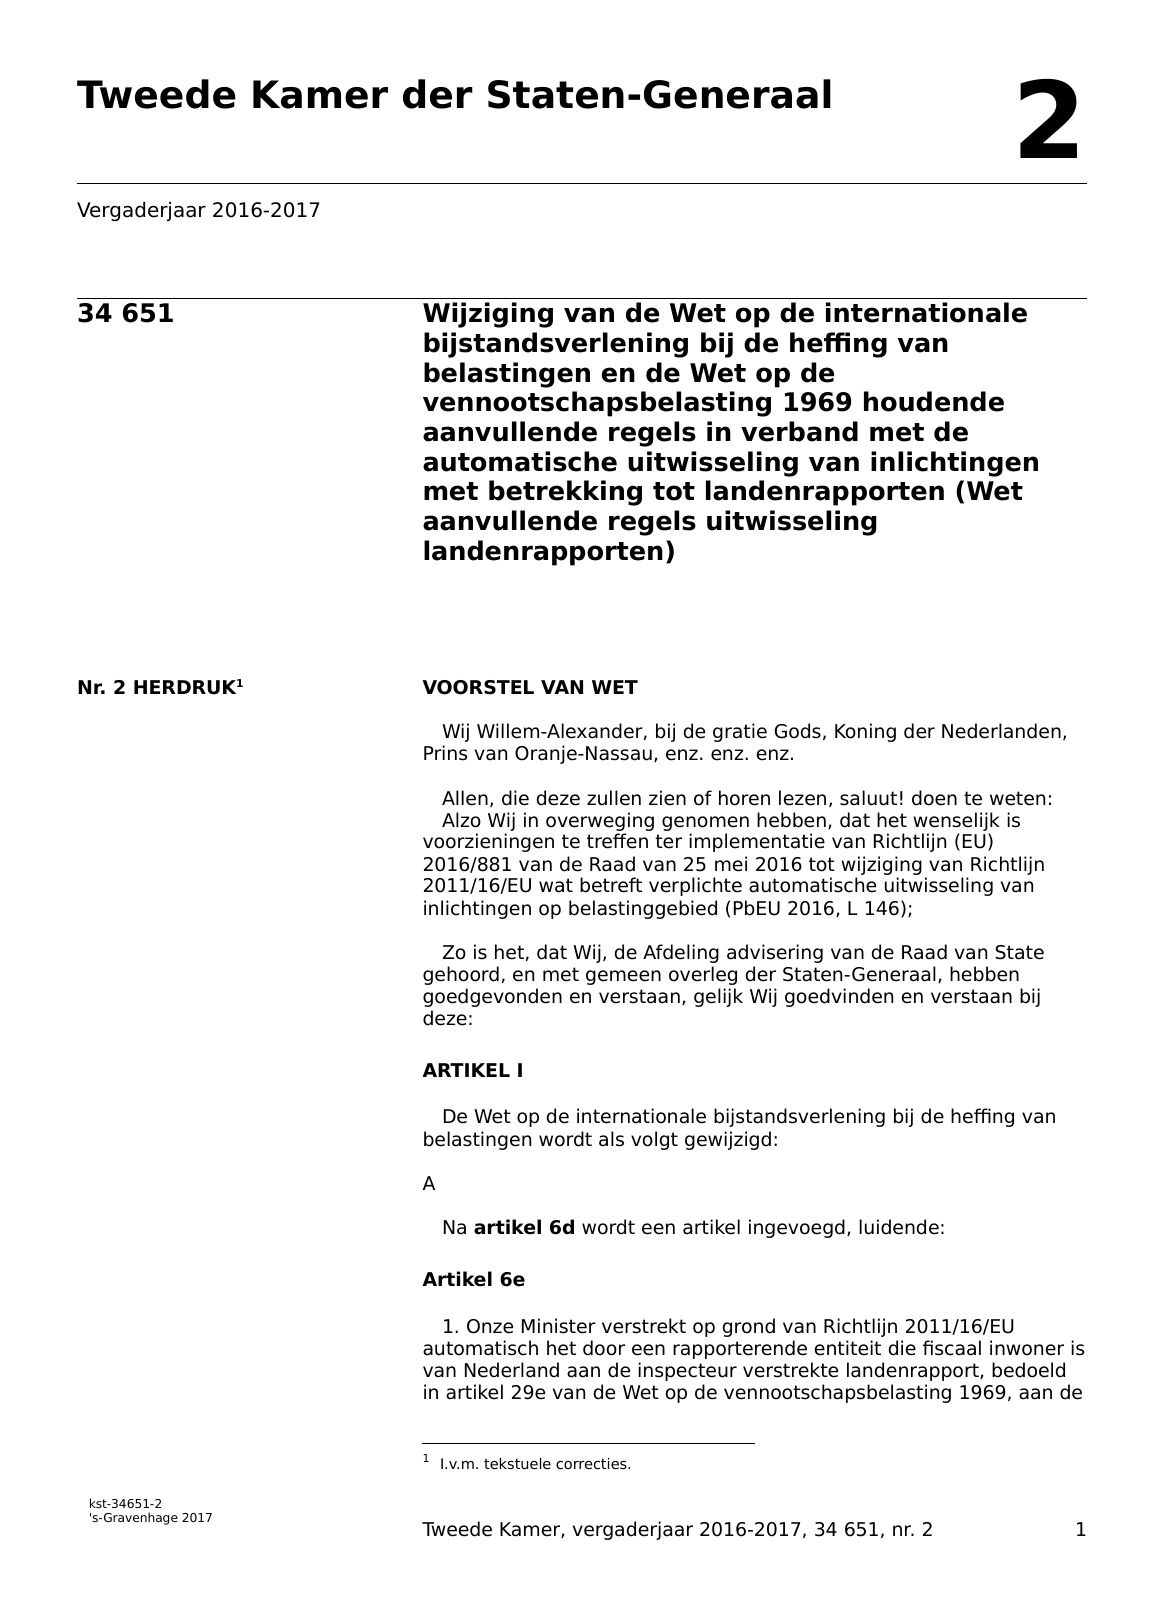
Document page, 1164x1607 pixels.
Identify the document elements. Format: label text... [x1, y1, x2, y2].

text 's-Gravenhage 2017 [88, 1511, 323, 1525]
text De Wet op de internationale bijstandsverlening bij de heffing van belastingen wordt als volgt gewijzigd: [422, 1106, 1087, 1150]
text Wij Willem-Alexander, bij de gratie Gods, Koning der Nederlanden, Prins van Oranje-Nassau, enz. enz. enz. [422, 721, 1087, 765]
table_cell Vergaderjaar 2016-2017 [77, 184, 1087, 298]
text Na artikel 6d wordt een artikel ingevoegd, luidende: [422, 1217, 1087, 1239]
text 1. Onze Minister verstrekt op grond van Richtlijn 2011/16/EU automatisch het door een rapporterende entiteit die fiscaal inwoner is van Nederland aan de inspecteur verstrekte landenrapport, bedoeld in artikel 29e van de Wet op de vennootschapsbelasting 1969, aan de [422, 1316, 1087, 1404]
subtitle Nr. 2 HERDRUK VOORSTEL VAN WET [77, 677, 1087, 699]
subtitle 34 651 Wijziging van de Wet op de internationale bijstandsverlening bij de heffing van belastingen en de Wet op de vennootschapsbelasting 1969 houdende aanvullende regels in verband met de automatische uitwisseling van inlichtingen met betrekking tot landenrapporten (Wet aanvullende regels uitwisseling landenrapporten) [77, 299, 1087, 566]
text Allen, die deze zullen zien of horen lezen, saluut! doen te weten: [422, 787, 1087, 809]
subtitle ARTIKEL I [422, 1059, 1087, 1081]
text A [422, 1173, 1087, 1194]
text Zo is het, dat Wij, de Afdeling advisering van de Raad van State gehoord, en met gemeen overleg der Staten-Generaal, hebben goedgevonden en verstaan, gelijk Wij goedvinden en verstaan bij deze: [422, 942, 1087, 1029]
text I.v.m. tekstuele correcties. [422, 1452, 1087, 1474]
text Alzo Wij in overweging genomen hebben, dat het wenselijk is voorzieningen te treffen ter implementatie van Richtlijn (EU) 2016/881 van de Raad van 25 mei 2016 tot wijziging van Richtlijn 2011/16/EU wat betreft verplichte automatische uitwisseling van inlichtingen op belastinggebied (PbEU 2016, L 146); [422, 809, 1087, 919]
subtitle Artikel 6e [422, 1269, 1087, 1291]
text kst-34651-2 [88, 1497, 323, 1511]
table_header 2 [886, 59, 1087, 183]
table_header Tweede Kamer der Staten-Generaal [77, 59, 886, 183]
